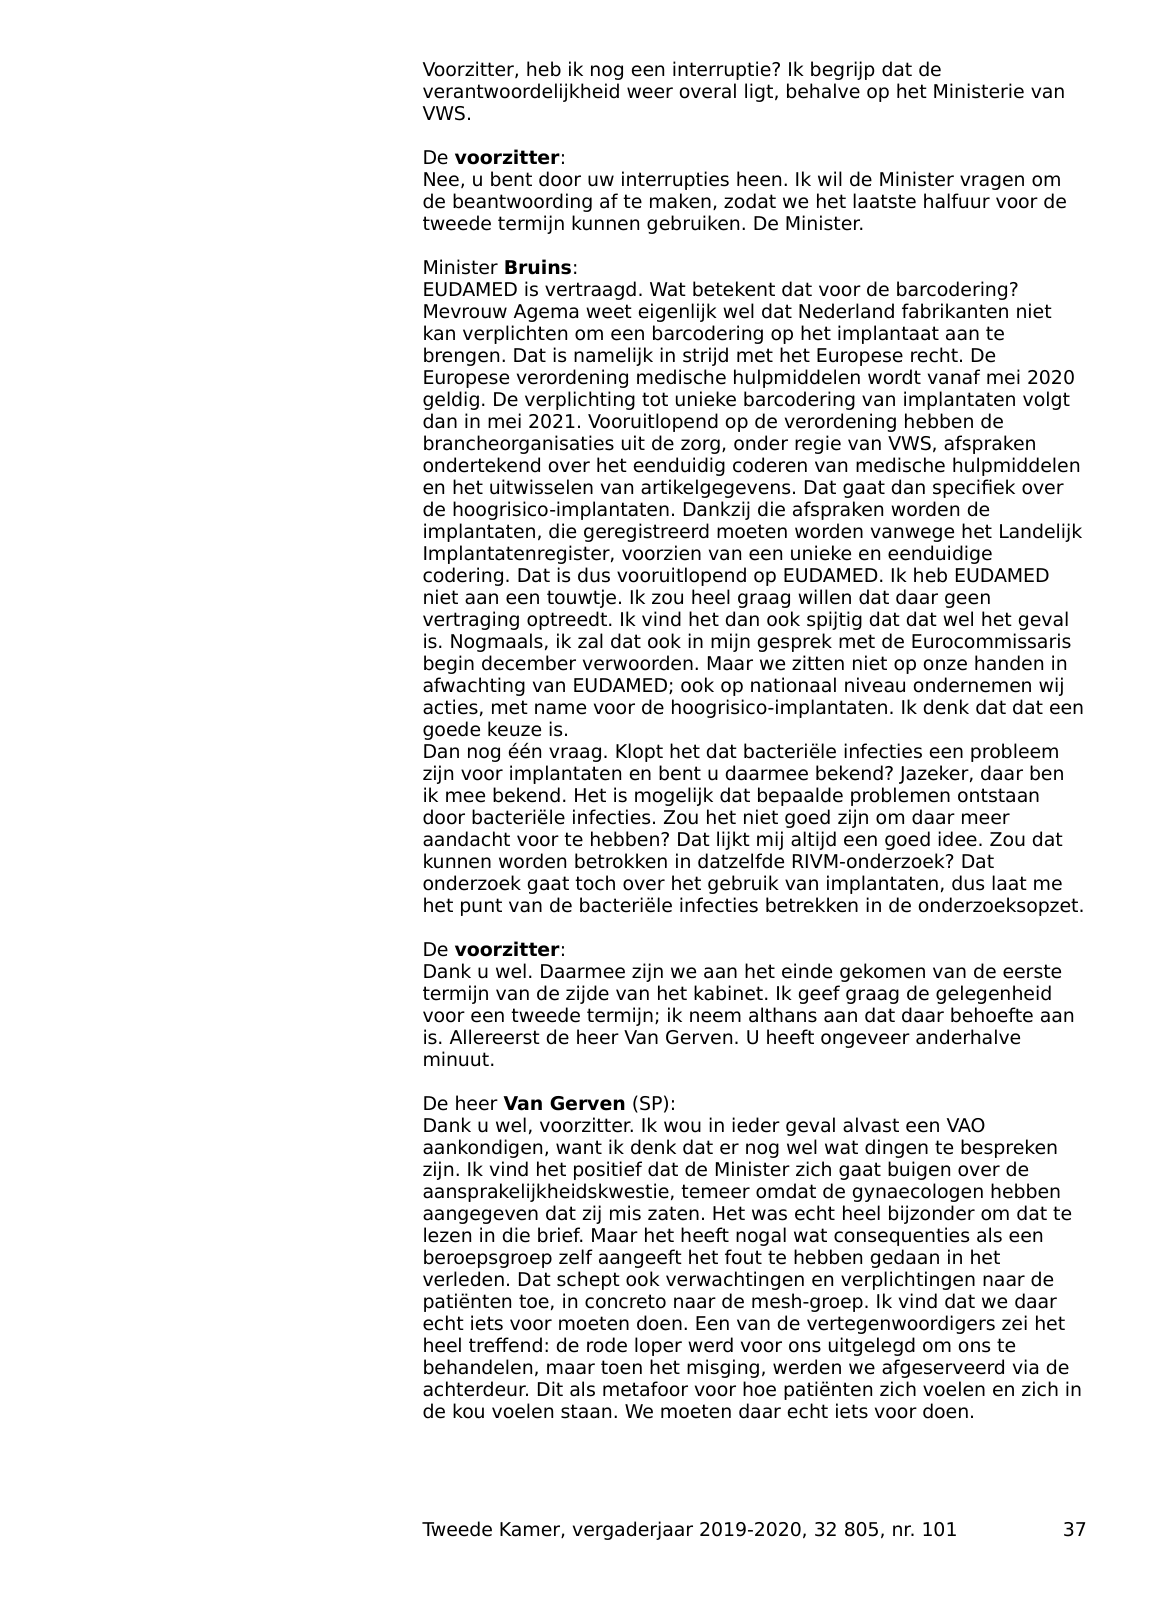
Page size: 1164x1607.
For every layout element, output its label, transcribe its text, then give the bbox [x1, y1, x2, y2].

text De heer Van Gerven (SP): [422, 1093, 1087, 1115]
text Dan nog één vraag. Klopt het dat bacteriële infecties een probleem zijn voor implantaten en bent u daarmee bekend? Jazeker, daar ben ik mee bekend. Het is mogelijk dat bepaalde problemen ontstaan door bacteriële infecties. Zou het niet goed zijn om daar meer aandacht voor te hebben? Dat lijkt mij altijd een goed idee. Zou dat kunnen worden betrokken in datzelfde RIVM-onderzoek? Dat onderzoek gaat toch over het gebruik van implantaten, dus laat me het punt van de bacteriële infecties betrekken in de onderzoeksopzet. [422, 741, 1087, 917]
text Dank u wel. Daarmee zijn we aan het einde gekomen van de eerste termijn van de zijde van het kabinet. Ik geef graag de gelegenheid voor een tweede termijn; ik neem althans aan dat daar behoefte aan is. Allereerst de heer Van Gerven. U heeft ongeveer anderhalve minuut. [422, 961, 1087, 1071]
text Voorzitter, heb ik nog een interruptie? Ik begrijp dat de verantwoordelijkheid weer overal ligt, behalve op het Ministerie van VWS. [422, 59, 1087, 125]
text Nee, u bent door uw interrupties heen. Ik wil de Minister vragen om de beantwoording af te maken, zodat we het laatste halfuur voor de tweede termijn kunnen gebruiken. De Minister. [422, 169, 1087, 235]
text Minister Bruins: [422, 257, 1087, 279]
text Dank u wel, voorzitter. Ik wou in ieder geval alvast een VAO aankondigen, want ik denk dat er nog wel wat dingen te bespreken zijn. Ik vind het positief dat de Minister zich gaat buigen over de aansprakelijkheidskwestie, temeer omdat de gynaecologen hebben aangegeven dat zij mis zaten. Het was echt heel bijzonder om dat te lezen in die brief. Maar het heeft nogal wat consequenties als een beroepsgroep zelf aangeeft het fout te hebben gedaan in het verleden. Dat schept ook verwachtingen en verplichtingen naar de patiënten toe, in concreto naar de mesh-groep. Ik vind dat we daar echt iets voor moeten doen. Een van de vertegenwoordigers zei het heel treffend: de rode loper werd voor ons uitgelegd om ons te behandelen, maar toen het misging, werden we afgeserveerd via de achterdeur. Dit als metafoor voor hoe patiënten zich voelen en zich in de kou voelen staan. We moeten daar echt iets voor doen. [422, 1115, 1087, 1423]
text De voorzitter: [422, 939, 1087, 961]
text EUDAMED is vertraagd. Wat betekent dat voor de barcodering? Mevrouw Agema weet eigenlijk wel dat Nederland fabrikanten niet kan verplichten om een barcodering op het implantaat aan te brengen. Dat is namelijk in strijd met het Europese recht. De Europese verordening medische hulpmiddelen wordt vanaf mei 2020 geldig. De verplichting tot unieke barcodering van implantaten volgt dan in mei 2021. Vooruitlopend op de verordening hebben de brancheorganisaties uit de zorg, onder regie van VWS, afspraken ondertekend over het eenduidig coderen van medische hulpmiddelen en het uitwisselen van artikelgegevens. Dat gaat dan specifiek over de hoogrisico-implantaten. Dankzij die afspraken worden de implantaten, die geregistreerd moeten worden vanwege het Landelijk Implantatenregister, voorzien van een unieke en eenduidige codering. Dat is dus vooruitlopend op EUDAMED. Ik heb EUDAMED niet aan een touwtje. Ik zou heel graag willen dat daar geen vertraging optreedt. Ik vind het dan ook spijtig dat dat wel het geval is. Nogmaals, ik zal dat ook in mijn gesprek met de Eurocommissaris begin december verwoorden. Maar we zitten niet op onze handen in afwachting van EUDAMED; ook op nationaal niveau ondernemen wij acties, met name voor de hoogrisico-implantaten. Ik denk dat dat een goede keuze is. [422, 279, 1087, 741]
text De voorzitter: [422, 147, 1087, 169]
